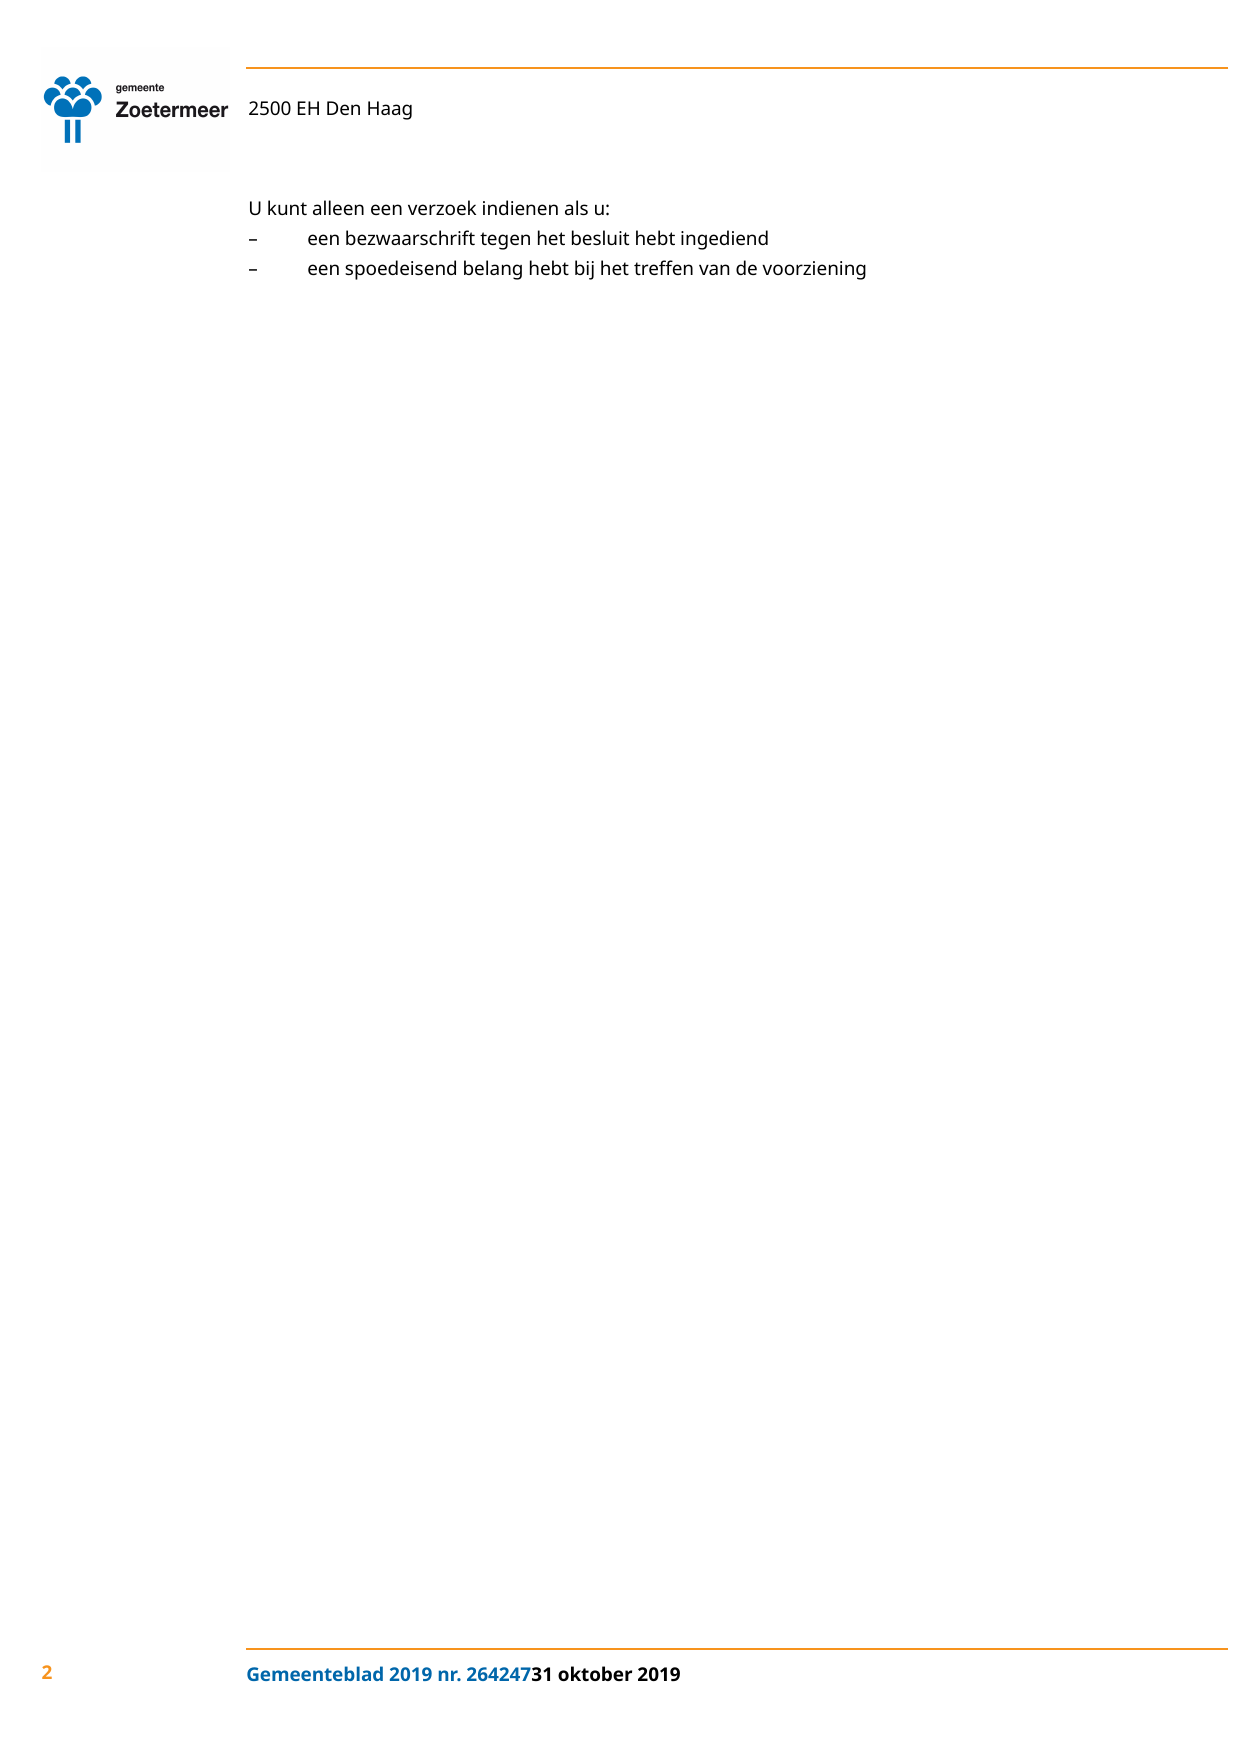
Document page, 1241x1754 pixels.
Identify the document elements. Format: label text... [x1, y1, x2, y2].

list een spoedeisend belang hebt bij het treffen van de voorziening [248, 255, 1152, 281]
list een bezwaarschrift tegen het besluit hebt ingediend [248, 225, 1152, 251]
picture [41, 47, 231, 172]
text U kunt alleen een verzoek indienen als u: [248, 196, 1152, 221]
text 2500 EH Den Haag [248, 95, 1152, 121]
